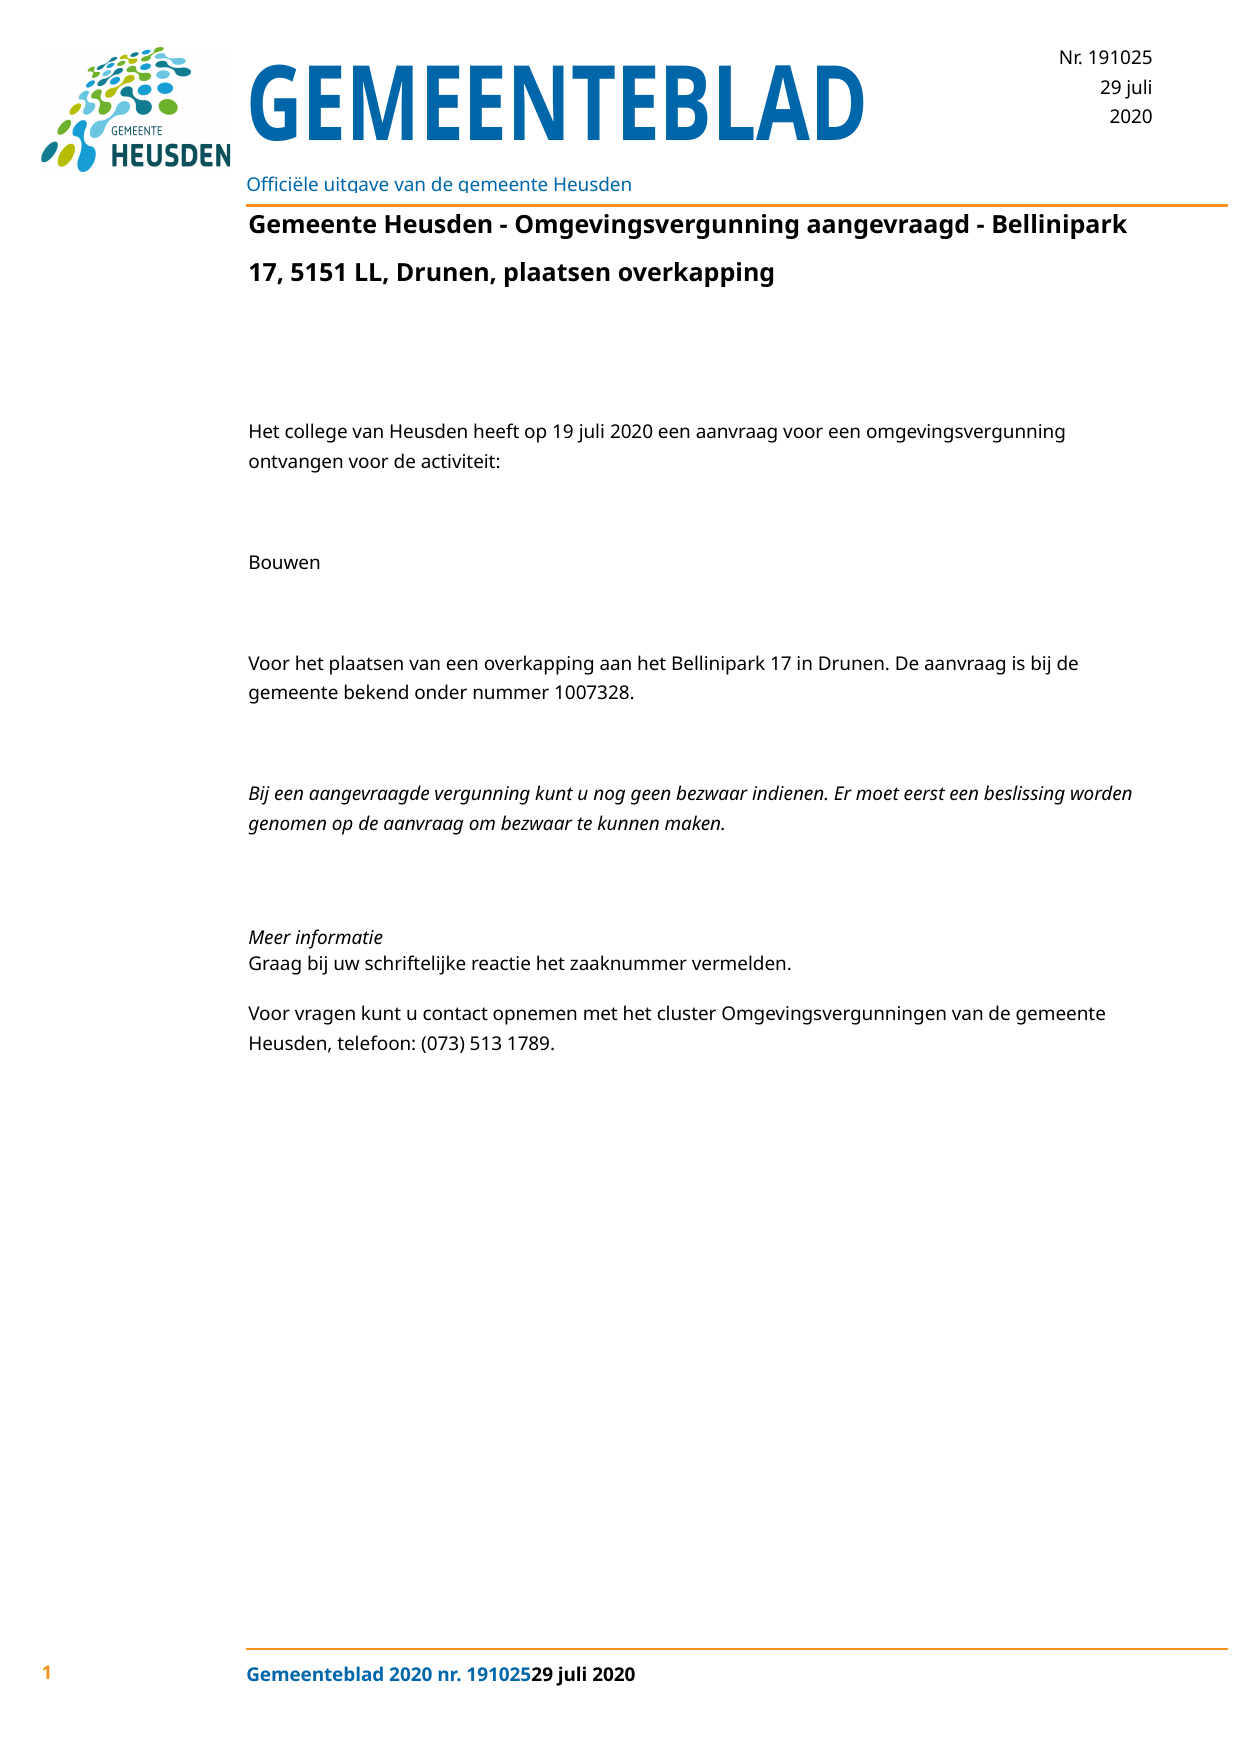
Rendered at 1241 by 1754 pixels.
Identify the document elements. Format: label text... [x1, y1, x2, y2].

text Bij een aangevraagde vergunning kunt u nog geen bezwaar indienen. Er moet eerst een beslissing worden genomen op de aanvraag om bezwaar te kunnen maken. [248, 780, 1152, 836]
picture [41, 47, 231, 172]
text Gemeente Heusden - Omgevingsvergunning aangevraagd - Bellinipark 17, 5151 LL, Drunen, plaatsen overkapping [248, 207, 1152, 288]
text Bouwen [248, 549, 1152, 575]
text Het college van Heusden heeft op 19 juli 2020 een aanvraag voor een omgevingsvergunning ontvangen voor de activiteit: [248, 419, 1152, 474]
text Graag bij uw schriftelijke reactie het zaaknummer vermelden. [248, 950, 1152, 976]
text Voor vragen kunt u contact opnemen met het cluster Omgevingsvergunningen van de gemeente Heusden, telefoon: (073) 513 1789. [248, 1001, 1152, 1056]
text Voor het plaatsen van een overkapping aan het Bellinipark 17 in Drunen. De aanvraag is bij de gemeente bekend onder nummer 1007328. [248, 650, 1152, 705]
text Meer informatie [248, 924, 1152, 950]
